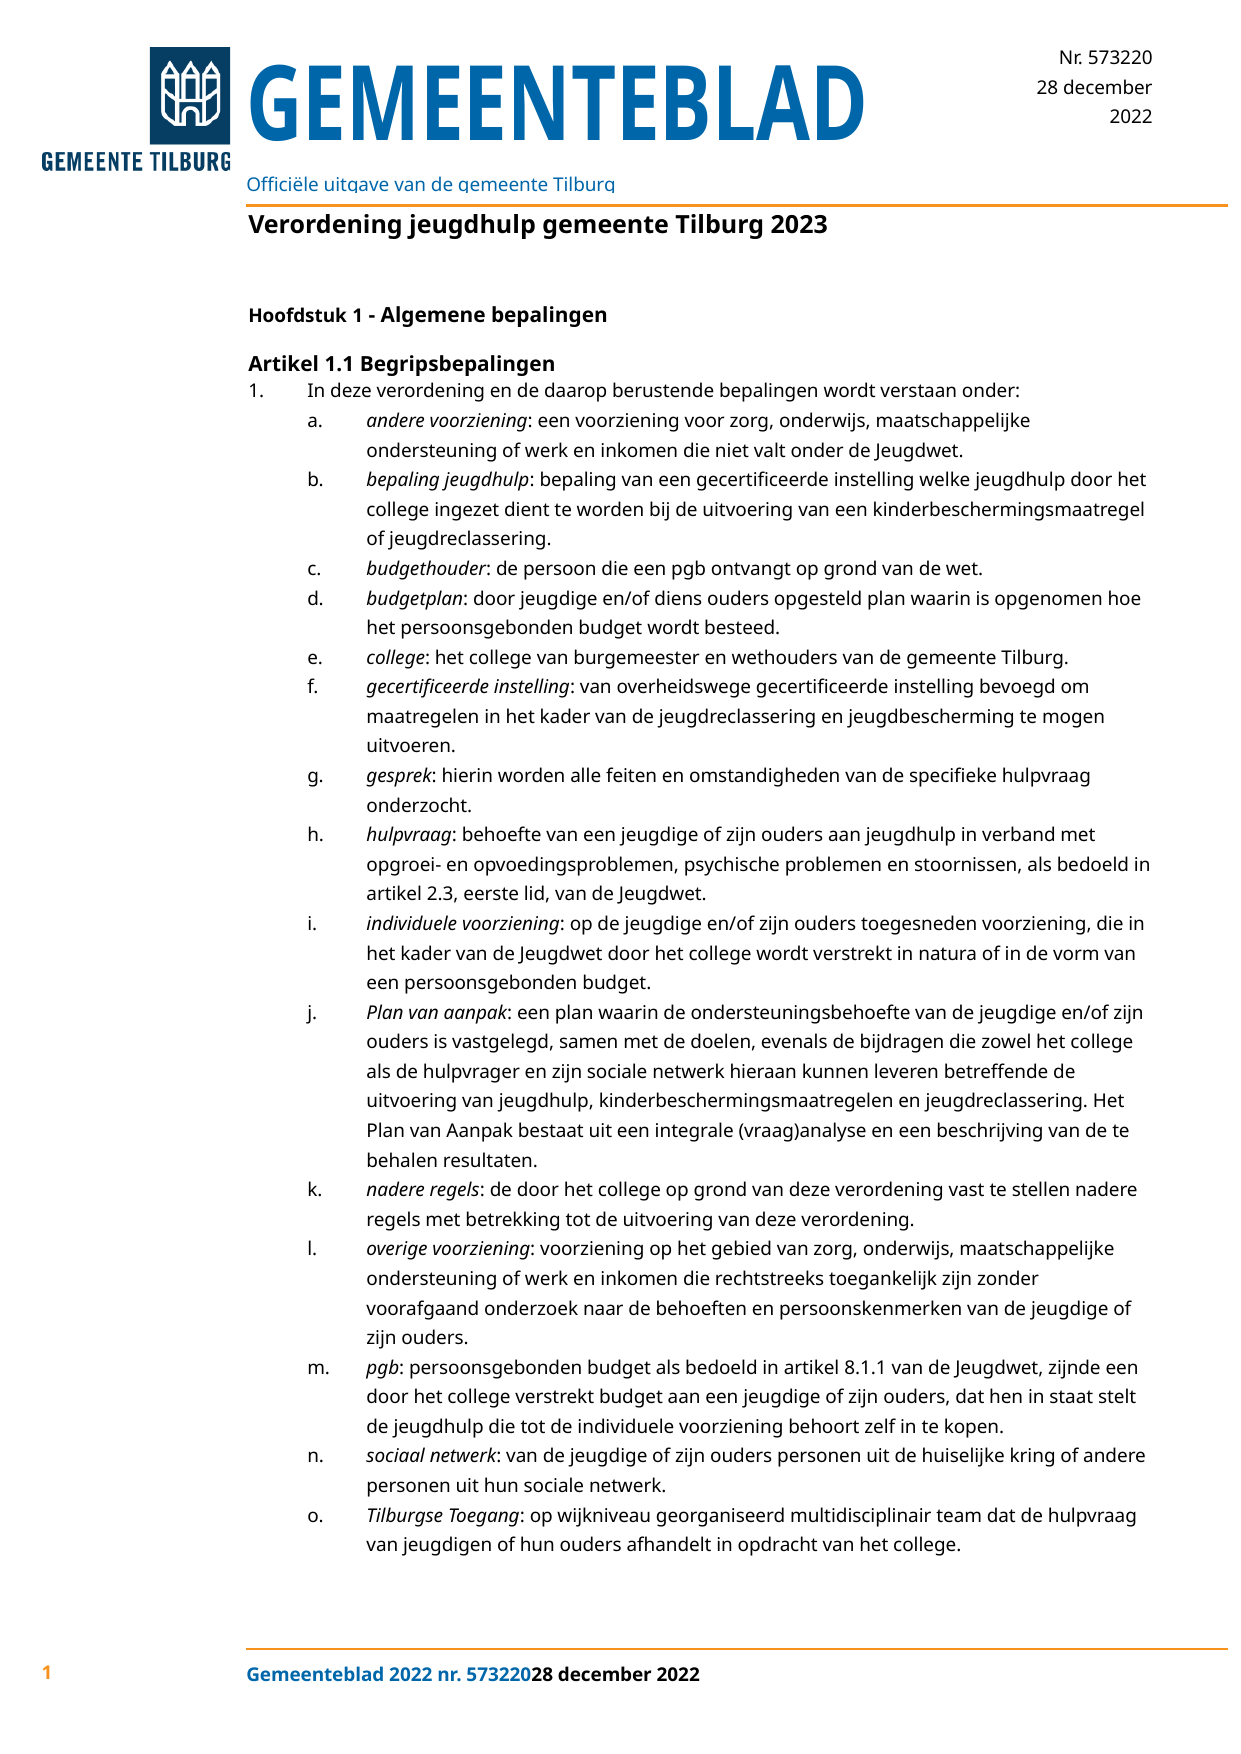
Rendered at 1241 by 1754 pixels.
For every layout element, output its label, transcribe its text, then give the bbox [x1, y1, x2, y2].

text Verordening jeugdhulp gemeente Tilburg 2023 [248, 207, 1152, 241]
list hulpvraag: behoefte van een jeugdige of zijn ouders aan jeugdhulp in verband met opgroei- en opvoedingsproblemen, psychische problemen en stoornissen, als bedoeld in artikel 2.3, eerste lid, van de Jeugdwet. [307, 821, 1152, 906]
text Artikel 1.1 Begripsbepalingen [248, 349, 1152, 378]
list gesprek: hierin worden alle feiten en omstandigheden van de specifieke hulpvraag onderzocht. [307, 762, 1152, 817]
list overige voorziening: voorziening op het gebied van zorg, onderwijs, maatschappelijke ondersteuning of werk en inkomen die rechtstreeks toegankelijk zijn zonder voorafgaand onderzoek naar de behoeften en persoonskenmerken van de jeugdige of zijn ouders. [307, 1236, 1152, 1350]
list budgetplan: door jeugdige en/of diens ouders opgesteld plan waarin is opgenomen hoe het persoonsgebonden budget wordt besteed. [307, 585, 1152, 640]
list gecertificeerde instelling: van overheidswege gecertificeerde instelling bevoegd om maatregelen in het kader van de jeugdreclassering en jeugdbescherming te mogen uitvoeren. [307, 673, 1152, 758]
list nadere regels: de door het college op grond van deze verordening vast te stellen nadere regels met betrekking tot de uitvoering van deze verordening. [307, 1176, 1152, 1232]
list pgb: persoonsgebonden budget als bedoeld in artikel 8.1.1 van de Jeugdwet, zijnde een door het college verstrekt budget aan een jeugdige of zijn ouders, dat hen in staat stelt de jeugdhulp die tot de individuele voorziening behoort zelf in te kopen. [307, 1354, 1152, 1439]
list Tilburgse Toegang: op wijkniveau georganiseerd multidisciplinair team dat de hulpvraag van jeugdigen of hun ouders afhandelt in opdracht van het college. [307, 1502, 1152, 1557]
list sociaal netwerk: van de jeugdige of zijn ouders personen uit de huiselijke kring of andere personen uit hun sociale netwerk. [307, 1443, 1152, 1498]
list bepaling jeugdhulp: bepaling van een gecertificeerde instelling welke jeugdhulp door het college ingezet dient te worden bij de uitvoering van een kinderbeschermingsmaatregel of jeugdreclassering. [307, 466, 1152, 551]
list Plan van aanpak: een plan waarin de ondersteuningsbehoefte van de jeugdige en/of zijn ouders is vastgelegd, samen met de doelen, evenals de bijdragen die zowel het college als de hulpvrager en zijn sociale netwerk hieraan kunnen leveren betreffende de uitvoering van jeugdhulp, kinderbeschermingsmaatregelen en jeugdreclassering. Het Plan van Aanpak bestaat uit een integrale (vraag)analyse en een beschrijving van de te behalen resultaten. [307, 999, 1152, 1172]
list In deze verordening en de daarop berustende bepalingen wordt verstaan onder: [248, 378, 1152, 403]
list budgethouder: de persoon die een pgb ontvangt op grond van de wet. [307, 555, 1152, 581]
list college: het college van burgemeester en wethouders van de gemeente Tilburg. [307, 644, 1152, 669]
picture [41, 47, 231, 172]
list andere voorziening: een voorziening voor zorg, onderwijs, maatschappelijke ondersteuning of werk en inkomen die niet valt onder de Jeugdwet. [307, 407, 1152, 462]
text Hoofdstuk 1 - Algemene bepalingen [248, 300, 1152, 328]
list individuele voorziening: op de jeugdige en/of zijn ouders toegesneden voorziening, die in het kader van de Jeugdwet door het college wordt verstrekt in natura of in de vorm van een persoonsgebonden budget. [307, 910, 1152, 995]
